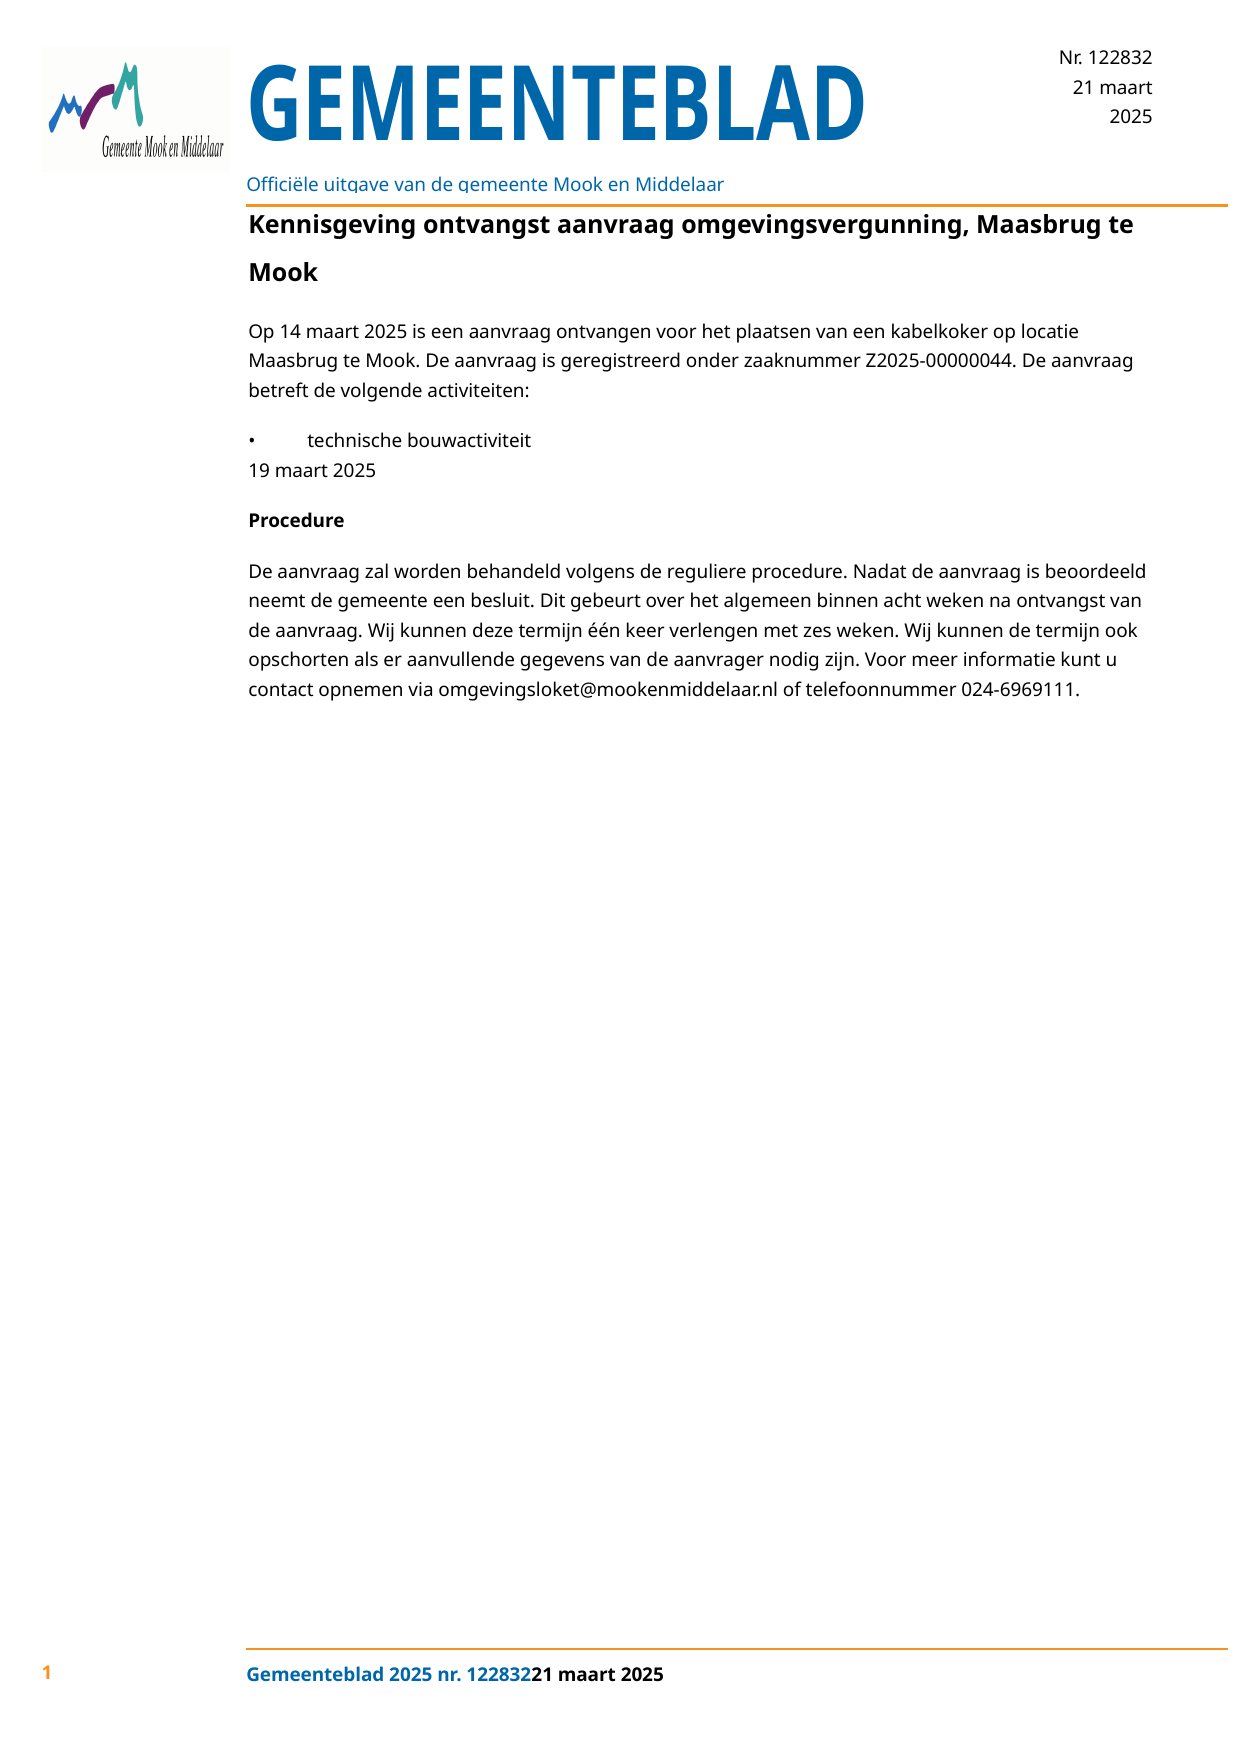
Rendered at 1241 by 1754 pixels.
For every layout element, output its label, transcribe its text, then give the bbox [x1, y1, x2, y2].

text Op 14 maart 2025 is een aanvraag ontvangen voor het plaatsen van een kabelkoker op locatie Maasbrug te Mook. De aanvraag is geregistreerd onder zaaknummer Z2025-00000044. De aanvraag betreft de volgende activiteiten: [248, 318, 1152, 403]
text Procedure [248, 507, 1152, 533]
list technische bouwactiviteit [248, 427, 1152, 453]
picture [41, 47, 231, 172]
text De aanvraag zal worden behandeld volgens de reguliere procedure. Nadat de aanvraag is beoordeeld neemt de gemeente een besluit. Dit gebeurt over het algemeen binnen acht weken na ontvangst van de aanvraag. Wij kunnen deze termijn één keer verlengen met zes weken. Wij kunnen de termijn ook opschorten als er aanvullende gegevens van de aanvrager nodig zijn. Voor meer informatie kunt u contact opnemen via omgevingsloket@mookenmiddelaar.nl of telefoonnummer 024-6969111. [248, 558, 1152, 702]
text Kennisgeving ontvangst aanvraag omgevingsvergunning, Maasbrug te Mook [248, 207, 1152, 288]
text 19 maart 2025 [248, 457, 1152, 483]
